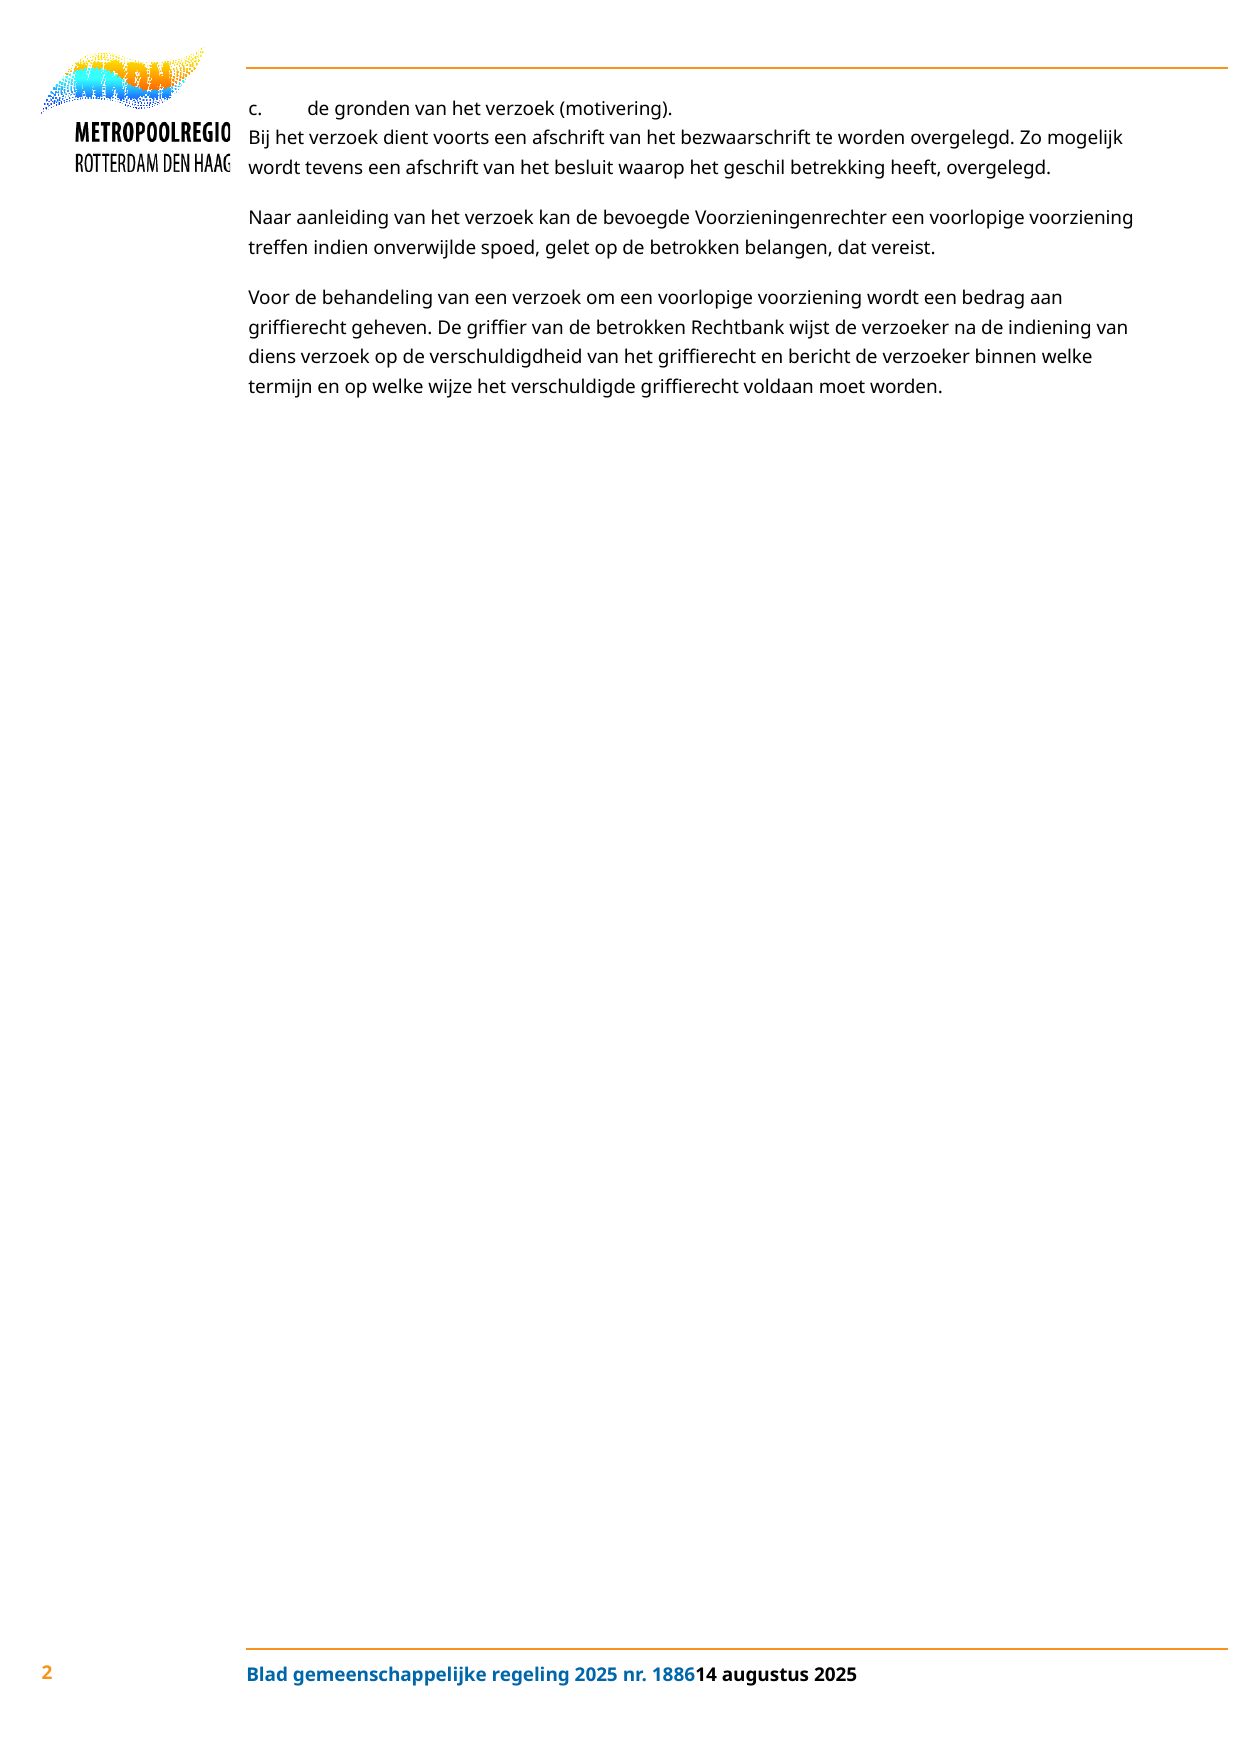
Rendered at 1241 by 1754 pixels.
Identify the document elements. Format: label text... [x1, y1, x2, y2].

text Naar aanleiding van het verzoek kan de bevoegde Voorzieningenrechter een voorlopige voorziening treffen indien onverwijlde spoed, gelet op de betrokken belangen, dat vereist. [248, 204, 1152, 260]
list de gronden van het verzoek (motivering). [248, 95, 1152, 121]
text Bij het verzoek dient voorts een afschrift van het bezwaarschrift te worden overgelegd. Zo mogelijk wordt tevens een afschrift van het besluit waarop het geschil betrekking heeft, overgelegd. [248, 124, 1152, 180]
text Voor de behandeling van een verzoek om een voorlopige voorziening wordt een bedrag aan griffierecht geheven. De griffier van de betrokken Rechtbank wijst de verzoeker na de indiening van diens verzoek op de verschuldigdheid van het griffierecht en bericht de verzoeker binnen welke termijn en op welke wijze het verschuldigde griffierecht voldaan moet worden. [248, 284, 1152, 399]
picture [41, 47, 231, 172]
